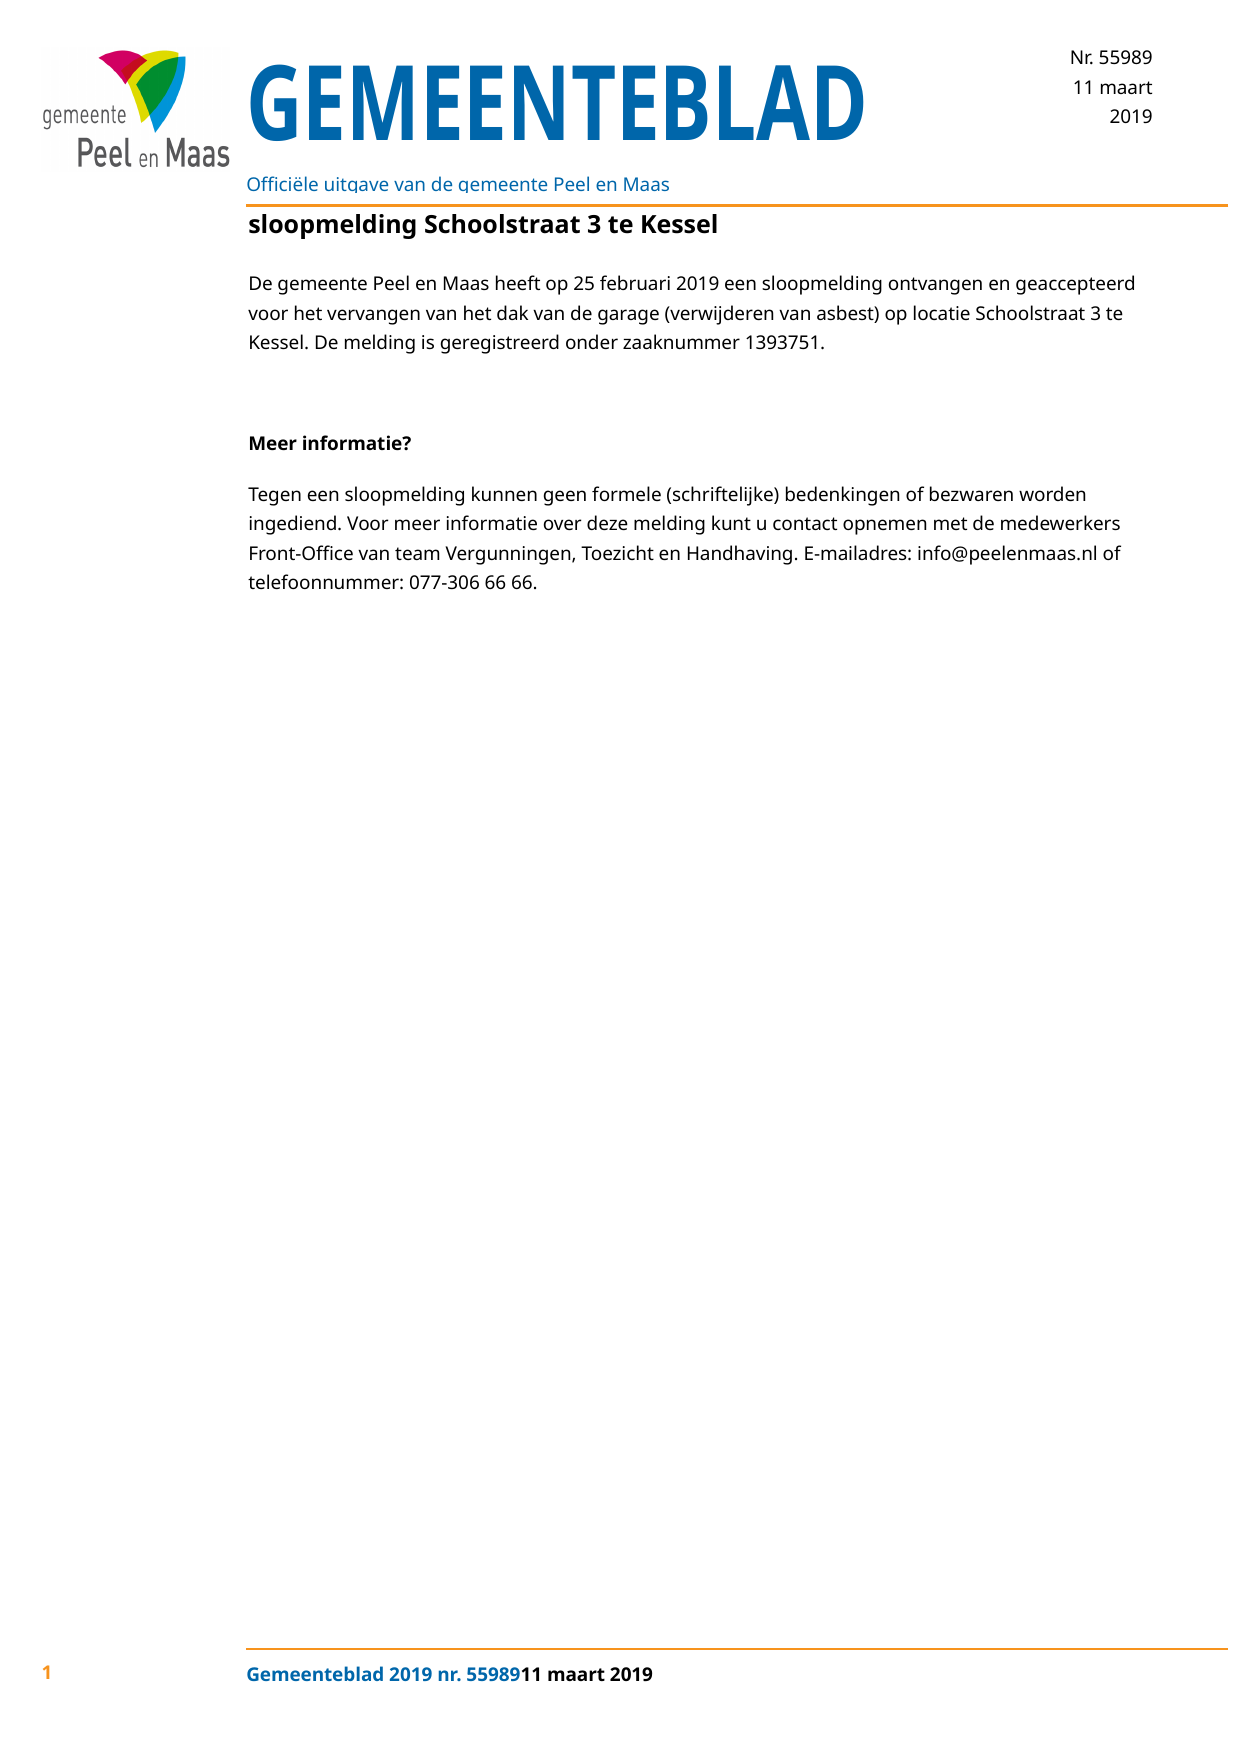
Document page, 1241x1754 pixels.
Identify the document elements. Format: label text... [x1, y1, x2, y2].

text Meer informatie? [248, 430, 1152, 456]
picture [41, 47, 231, 172]
text De gemeente Peel en Maas heeft op 25 februari 2019 een sloopmelding ontvangen en geaccepteerd voor het vervangen van het dak van de garage (verwijderen van asbest) op locatie Schoolstraat 3 te Kessel. De melding is geregistreerd onder zaaknummer 1393751. [248, 270, 1152, 355]
text Tegen een sloopmelding kunnen geen formele (schriftelijke) bedenkingen of bezwaren worden ingediend. Voor meer informatie over deze melding kunt u contact opnemen met de medewerkers Front-Office van team Vergunningen, Toezicht en Handhaving. E-mailadres: info@peelenmaas.nl of telefoonnummer: 077-306 66 66. [248, 481, 1152, 595]
text sloopmelding Schoolstraat 3 te Kessel [248, 207, 1152, 241]
